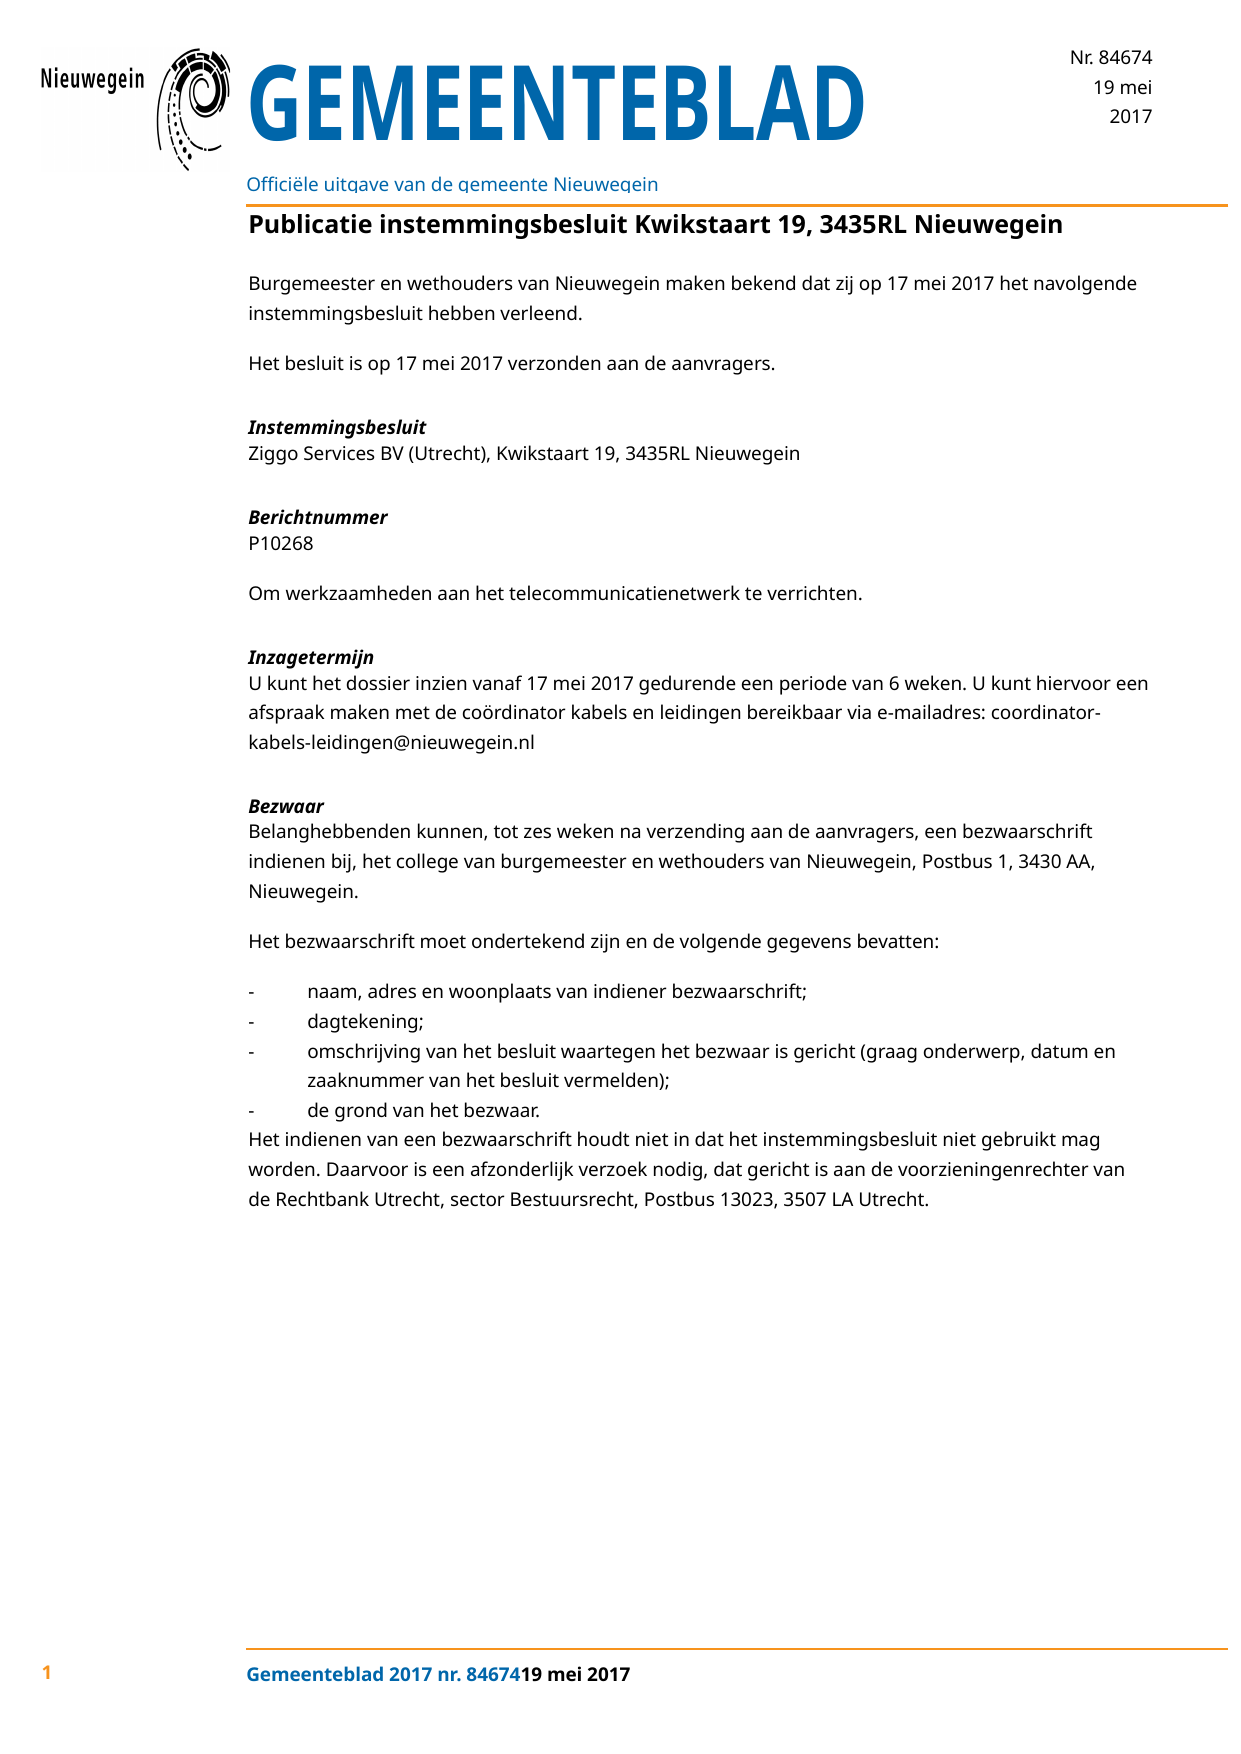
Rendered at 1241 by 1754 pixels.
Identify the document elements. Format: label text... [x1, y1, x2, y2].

text Berichtnummer [248, 504, 1152, 530]
text Burgemeester en wethouders van Nieuwegein maken bekend dat zij op 17 mei 2017 het navolgende instemmingsbesluit hebben verleend. [248, 270, 1152, 326]
text U kunt het dossier inzien vanaf 17 mei 2017 gedurende een periode van 6 weken. U kunt hiervoor een afspraak maken met de coördinator kabels en leidingen bereikbaar via e-mailadres: coordinator-kabels-leidingen@nieuwegein.nl [248, 670, 1152, 755]
list de grond van het bezwaar. [248, 1097, 1152, 1123]
list omschrijving van het besluit waartegen het bezwaar is gericht (graag onderwerp, datum en zaaknummer van het besluit vermelden); [248, 1038, 1152, 1093]
text Ziggo Services BV (Utrecht), Kwikstaart 19, 3435RL Nieuwegein [248, 440, 1152, 466]
text Publicatie instemmingsbesluit Kwikstaart 19, 3435RL Nieuwegein [248, 207, 1152, 241]
text Het besluit is op 17 mei 2017 verzonden aan de aanvragers. [248, 350, 1152, 376]
text Instemmingsbesluit [248, 414, 1152, 440]
text Bezwaar [248, 793, 1152, 819]
text P10268 [248, 530, 1152, 555]
picture [41, 47, 231, 172]
text Belanghebbenden kunnen, tot zes weken na verzending aan de aanvragers, een bezwaarschrift indienen bij, het college van burgemeester en wethouders van Nieuwegein, Postbus 1, 3430 AA, Nieuwegein. [248, 819, 1152, 903]
text Het indienen van een bezwaarschrift houdt niet in dat het instemmingsbesluit niet gebruikt mag worden. Daarvoor is een afzonderlijk verzoek nodig, dat gericht is aan de voorzieningenrechter van de Rechtbank Utrecht, sector Bestuursrecht, Postbus 13023, 3507 LA Utrecht. [248, 1127, 1152, 1211]
text Het bezwaarschrift moet ondertekend zijn en de volgende gegevens bevatten: [248, 928, 1152, 954]
text Om werkzaamheden aan het telecommunicatienetwerk te verrichten. [248, 580, 1152, 606]
text Inzagetermijn [248, 644, 1152, 670]
list dagtekening; [248, 1008, 1152, 1034]
list naam, adres en woonplaats van indiener bezwaarschrift; [248, 979, 1152, 1004]
